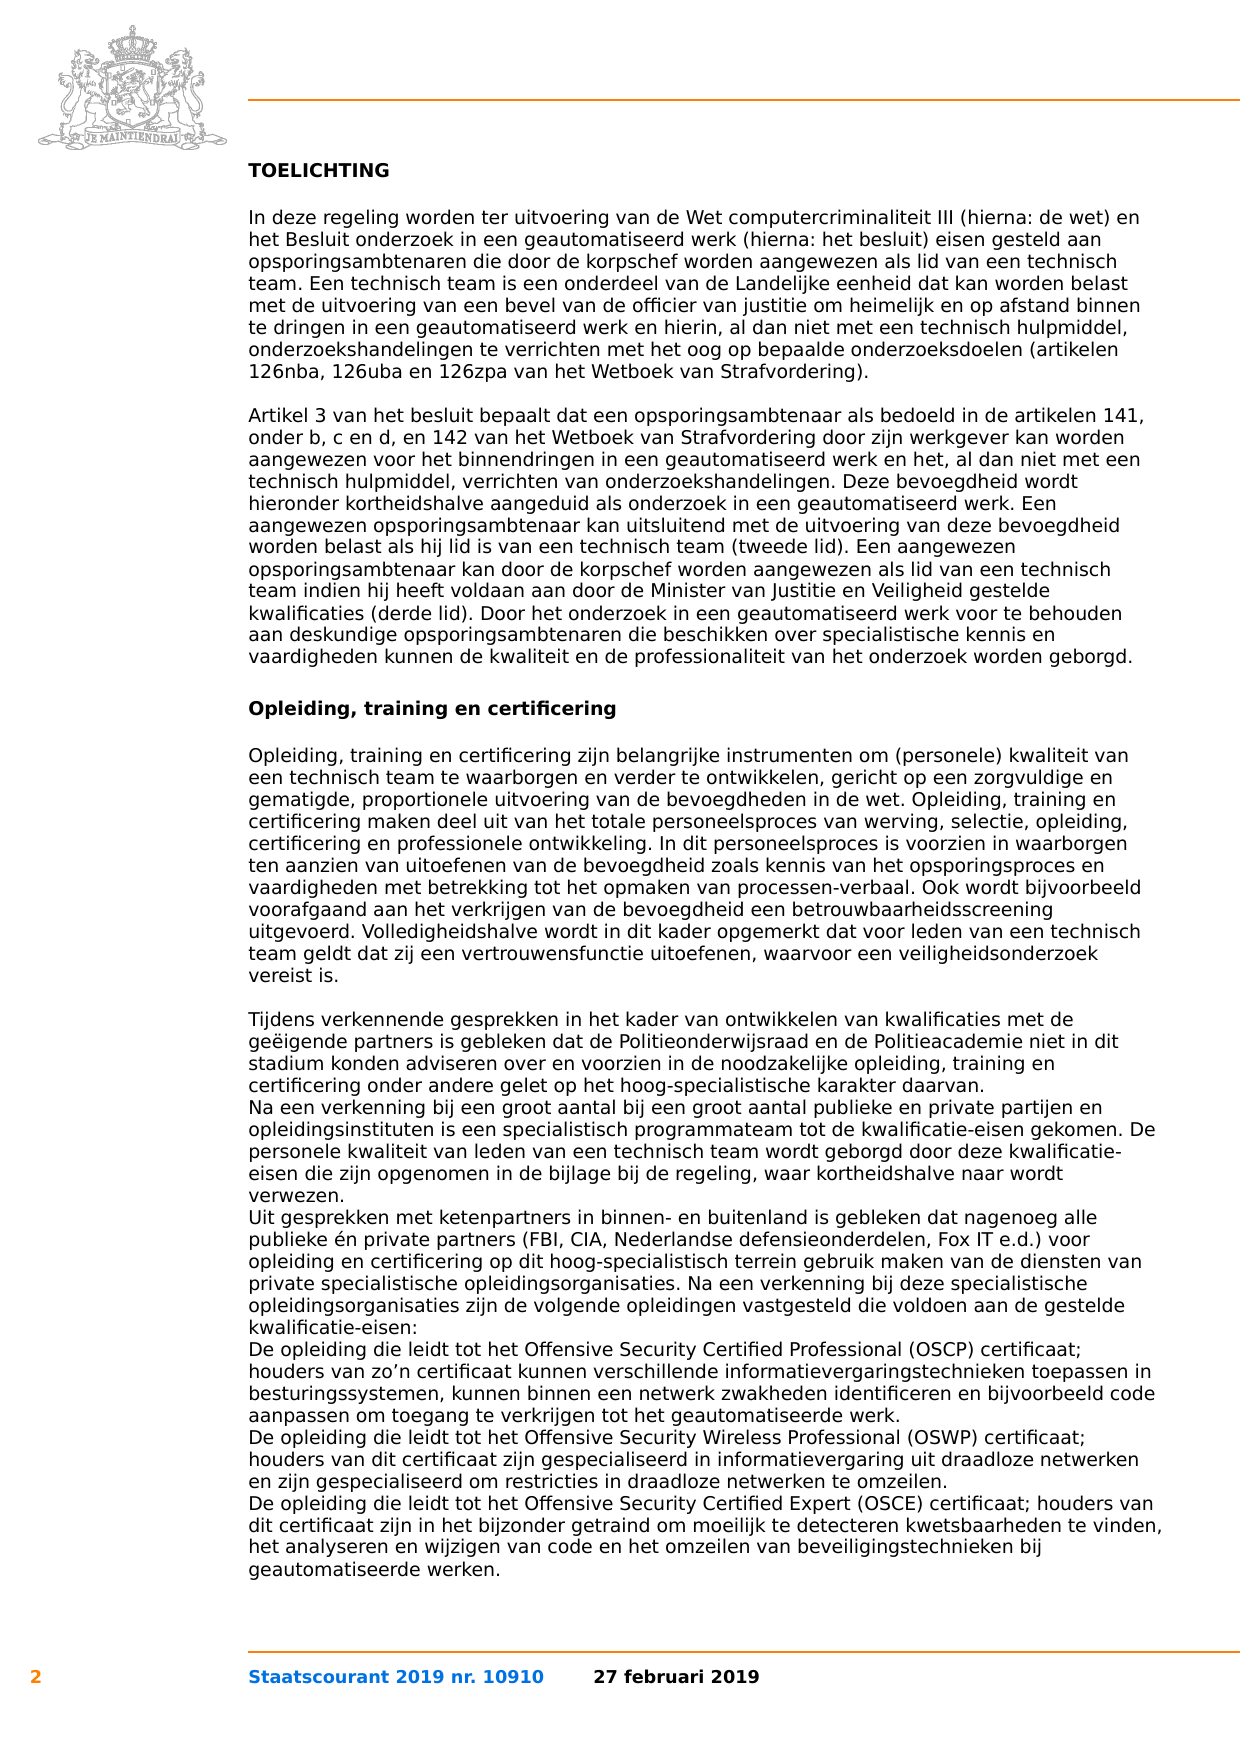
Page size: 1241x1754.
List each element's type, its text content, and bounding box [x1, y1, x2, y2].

subtitle Opleiding, training en certificering [248, 698, 1163, 720]
subtitle TOELICHTING [248, 160, 1163, 182]
text De opleiding die leidt tot het Offensive Security Certified Expert (OSCE) certificaat; houders van dit certificaat zijn in het bijzonder getraind om moeilijk te detecteren kwetsbaarheden te vinden, het analyseren en wijzigen van code en het omzeilen van beveiligingstechnieken bij geautomatiseerde werken. [248, 1492, 1163, 1580]
text Artikel 3 van het besluit bepaalt dat een opsporingsambtenaar als bedoeld in de artikelen 141, onder b, c en d, en 142 van het Wetboek van Strafvordering door zijn werkgever kan worden aangewezen voor het binnendringen in een geautomatiseerd werk en het, al dan niet met een technisch hulpmiddel, verrichten van onderzoekshandelingen. Deze bevoegdheid wordt hieronder kortheidshalve aangeduid als onderzoek in een geautomatiseerd werk. Een aangewezen opsporingsambtenaar kan uitsluitend met de uitvoering van deze bevoegdheid worden belast als hij lid is van een technisch team (tweede lid). Een aangewezen opsporingsambtenaar kan door de korpschef worden aangewezen als lid van een technisch team indien hij heeft voldaan aan door de Minister van Justitie en Veiligheid gestelde kwalificaties (derde lid). Door het onderzoek in een geautomatiseerd werk voor te behouden aan deskundige opsporingsambtenaren die beschikken over specialistische kennis en vaardigheden kunnen de kwaliteit en de professionaliteit van het onderzoek worden geborgd. [248, 404, 1163, 668]
text Opleiding, training en certificering zijn belangrijke instrumenten om (personele) kwaliteit van een technisch team te waarborgen en verder te ontwikkelen, gericht op een zorgvuldige en gematigde, proportionele uitvoering van de bevoegdheden in de wet. Opleiding, training en certificering maken deel uit van het totale personeelsproces van werving, selectie, opleiding, certificering en professionele ontwikkeling. In dit personeelsproces is voorzien in waarborgen ten aanzien van uitoefenen van de bevoegdheid zoals kennis van het opsporingsproces en vaardigheden met betrekking tot het opmaken van processen-verbaal. Ook wordt bijvoorbeeld voorafgaand aan het verkrijgen van de bevoegdheid een betrouwbaarheidsscreening uitgevoerd. Volledigheidshalve wordt in dit kader opgemerkt dat voor leden van een technisch team geldt dat zij een vertrouwensfunctie uitoefenen, waarvoor een veiligheidsonderzoek vereist is. [248, 745, 1163, 987]
text Na een verkenning bij een groot aantal bij een groot aantal publieke en private partijen en opleidingsinstituten is een specialistisch programmateam tot de kwalificatie-eisen gekomen. De personele kwaliteit van leden van een technisch team wordt geborgd door deze kwalificatie-eisen die zijn opgenomen in de bijlage bij de regeling, waar kortheidshalve naar wordt verwezen. [248, 1097, 1163, 1207]
text De opleiding die leidt tot het Offensive Security Certified Professional (OSCP) certificaat; houders van zo’n certificaat kunnen verschillende informatievergaringstechnieken toepassen in besturingssystemen, kunnen binnen een netwerk zwakheden identificeren en bijvoorbeeld code aanpassen om toegang te verkrijgen tot het geautomatiseerde werk. [248, 1339, 1163, 1427]
text Tijdens verkennende gesprekken in het kader van ontwikkelen van kwalificaties met de geëigende partners is gebleken dat de Politieonderwijsraad en de Politieacademie niet in dit stadium konden adviseren over en voorzien in de noodzakelijke opleiding, training en certificering onder andere gelet op het hoog-specialistische karakter daarvan. [248, 1009, 1163, 1097]
text De opleiding die leidt tot het Offensive Security Wireless Professional (OSWP) certificaat; houders van dit certificaat zijn gespecialiseerd in informatievergaring uit draadloze netwerken en zijn gespecialiseerd om restricties in draadloze netwerken te omzeilen. [248, 1427, 1163, 1492]
text In deze regeling worden ter uitvoering van de Wet computercriminaliteit III (hierna: de wet) en het Besluit onderzoek in een geautomatiseerd werk (hierna: het besluit) eisen gesteld aan opsporingsambtenaren die door de korpschef worden aangewezen als lid van een technisch team. Een technisch team is een onderdeel van de Landelijke eenheid dat kan worden belast met de uitvoering van een bevel van de officier van justitie om heimelijk en op afstand binnen te dringen in een geautomatiseerd werk en hierin, al dan niet met een technisch hulpmiddel, onderzoekshandelingen te verrichten met het oog op bepaalde onderzoeksdoelen (artikelen 126nba, 126uba en 126zpa van het Wetboek van Strafvordering). [248, 207, 1163, 383]
picture [38, 25, 227, 150]
text Uit gesprekken met ketenpartners in binnen- en buitenland is gebleken dat nagenoeg alle publieke én private partners (FBI, CIA, Nederlandse defensieonderdelen, Fox IT e.d.) voor opleiding en certificering op dit hoog-specialistisch terrein gebruik maken van de diensten van private specialistische opleidingsorganisaties. Na een verkenning bij deze specialistische opleidingsorganisaties zijn de volgende opleidingen vastgesteld die voldoen aan de gestelde kwalificatie-eisen: [248, 1207, 1163, 1339]
